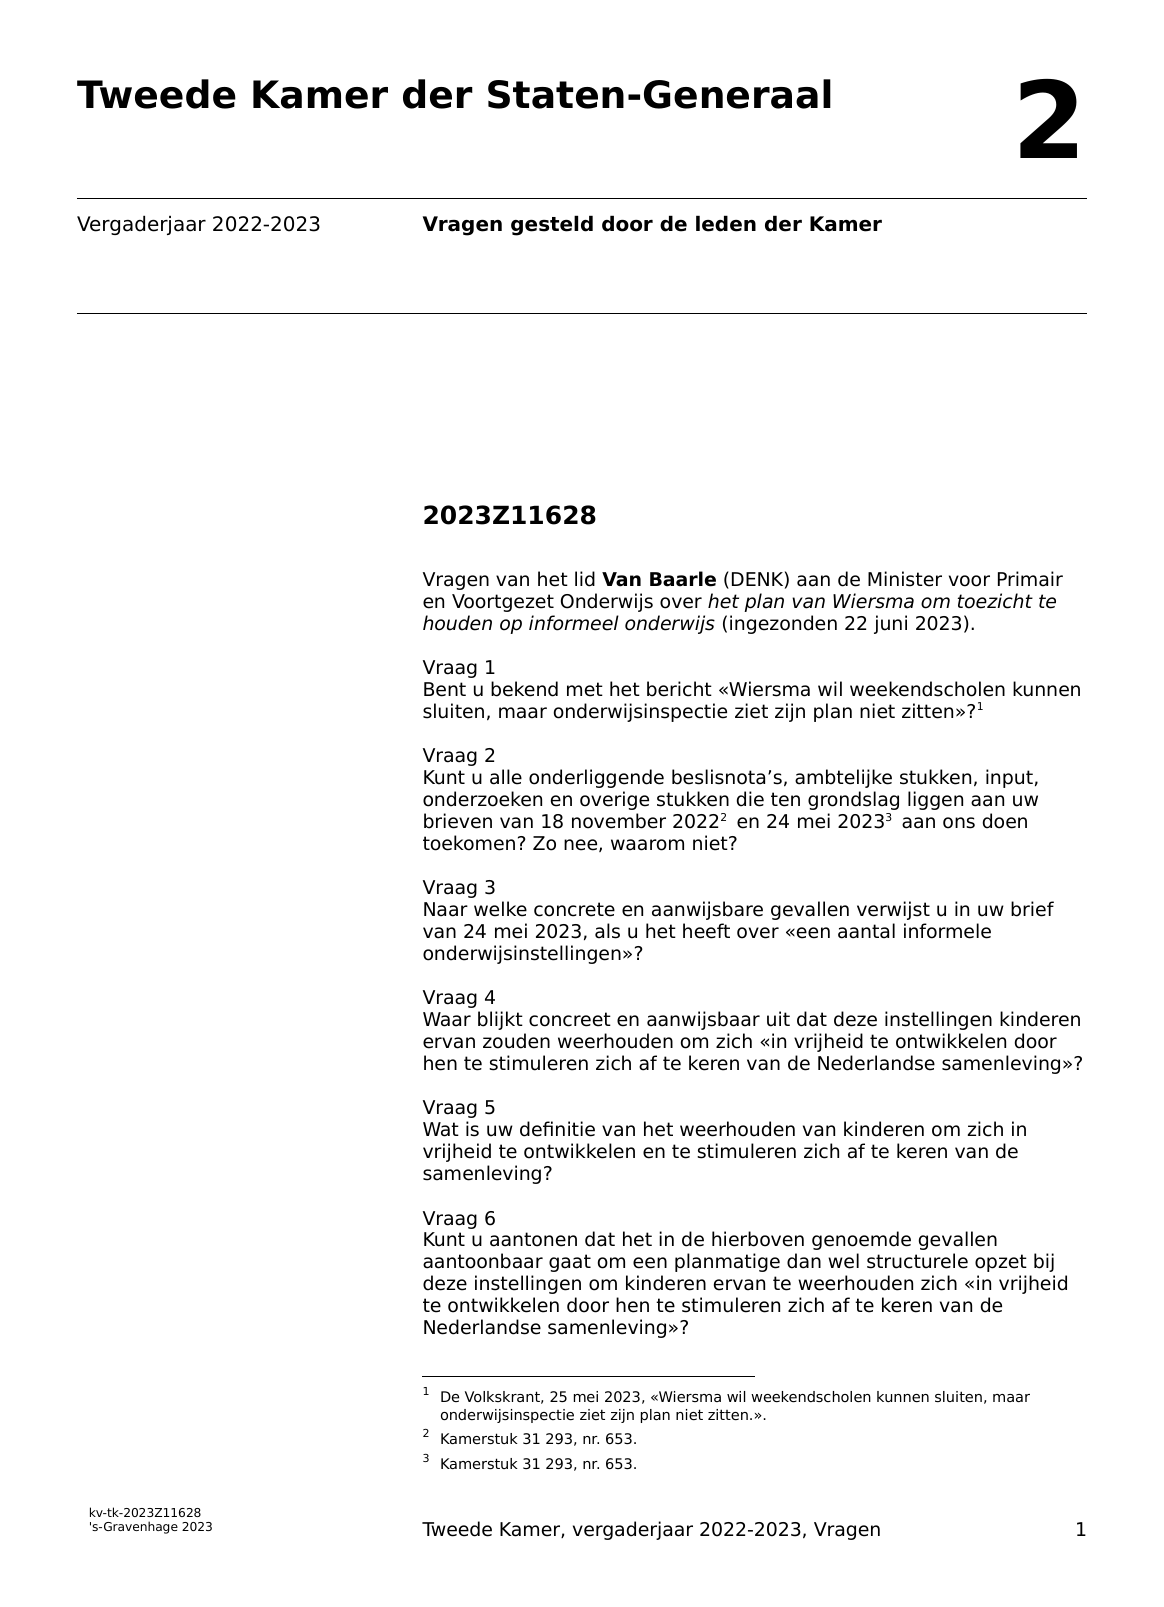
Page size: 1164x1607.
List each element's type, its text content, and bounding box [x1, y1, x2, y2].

text Vraag 5 [422, 1097, 1087, 1119]
text Bent u bekend met het bericht «Wiersma wil weekendscholen kunnen sluiten, maar onderwijsinspectie ziet zijn plan niet zitten»? [422, 679, 1087, 723]
text Wat is uw definitie van het weerhouden van kinderen om zich in vrijheid te ontwikkelen en te stimuleren zich af te keren van de samenleving? [422, 1119, 1087, 1185]
text Vraag 6 [422, 1207, 1087, 1229]
text Vraag 2 [422, 745, 1087, 767]
text Vragen van het lid Van Baarle (DENK) aan de Minister voor Primair en Voortgezet Onderwijs over het plan van Wiersma om toezicht te houden op informeel onderwijs (ingezonden 22 juni 2023). [422, 569, 1087, 635]
table_cell Vragen gesteld door de leden der Kamer [422, 199, 1087, 313]
text kv-tk-2023Z11628 [88, 1506, 323, 1520]
text De Volkskrant, 25 mei 2023, «Wiersma wil weekendscholen kunnen sluiten, maar onderwijsinspectie ziet zijn plan niet zitten.». [422, 1385, 1087, 1424]
table_header Tweede Kamer der Staten-Generaal [77, 59, 886, 198]
text Kunt u alle onderliggende beslisnota’s, ambtelijke stukken, input, onderzoeken en overige stukken die ten grondslag liggen aan uw brieven van 18 november 2022 en 24 mei 2023 aan ons doen toekomen? Zo nee, waarom niet? [422, 767, 1087, 855]
text Waar blijkt concreet en aanwijsbaar uit dat deze instellingen kinderen ervan zouden weerhouden om zich «in vrijheid te ontwikkelen door hen te stimuleren zich af te keren van de Nederlandse samenleving»? [422, 1009, 1087, 1075]
text Vraag 3 [422, 877, 1087, 899]
text Kamerstuk 31 293, nr. 653. [422, 1427, 1087, 1449]
text Kamerstuk 31 293, nr. 653. [422, 1452, 1087, 1474]
text Kunt u aantonen dat het in de hierboven genoemde gevallen aantoonbaar gaat om een planmatige dan wel structurele opzet bij deze instellingen om kinderen ervan te weerhouden zich «in vrijheid te ontwikkelen door hen te stimuleren zich af te keren van de Nederlandse samenleving»? [422, 1229, 1087, 1339]
table_header 2 [886, 59, 1087, 198]
text 's-Gravenhage 2023 [88, 1520, 323, 1534]
text 2023Z11628 [422, 501, 1087, 531]
text Vraag 4 [422, 987, 1087, 1009]
text Naar welke concrete en aanwijsbare gevallen verwijst u in uw brief van 24 mei 2023, als u het heeft over «een aantal informele onderwijsinstellingen»? [422, 899, 1087, 965]
table_cell Vergaderjaar 2022-2023 [77, 199, 422, 313]
text Vraag 1 [422, 657, 1087, 679]
